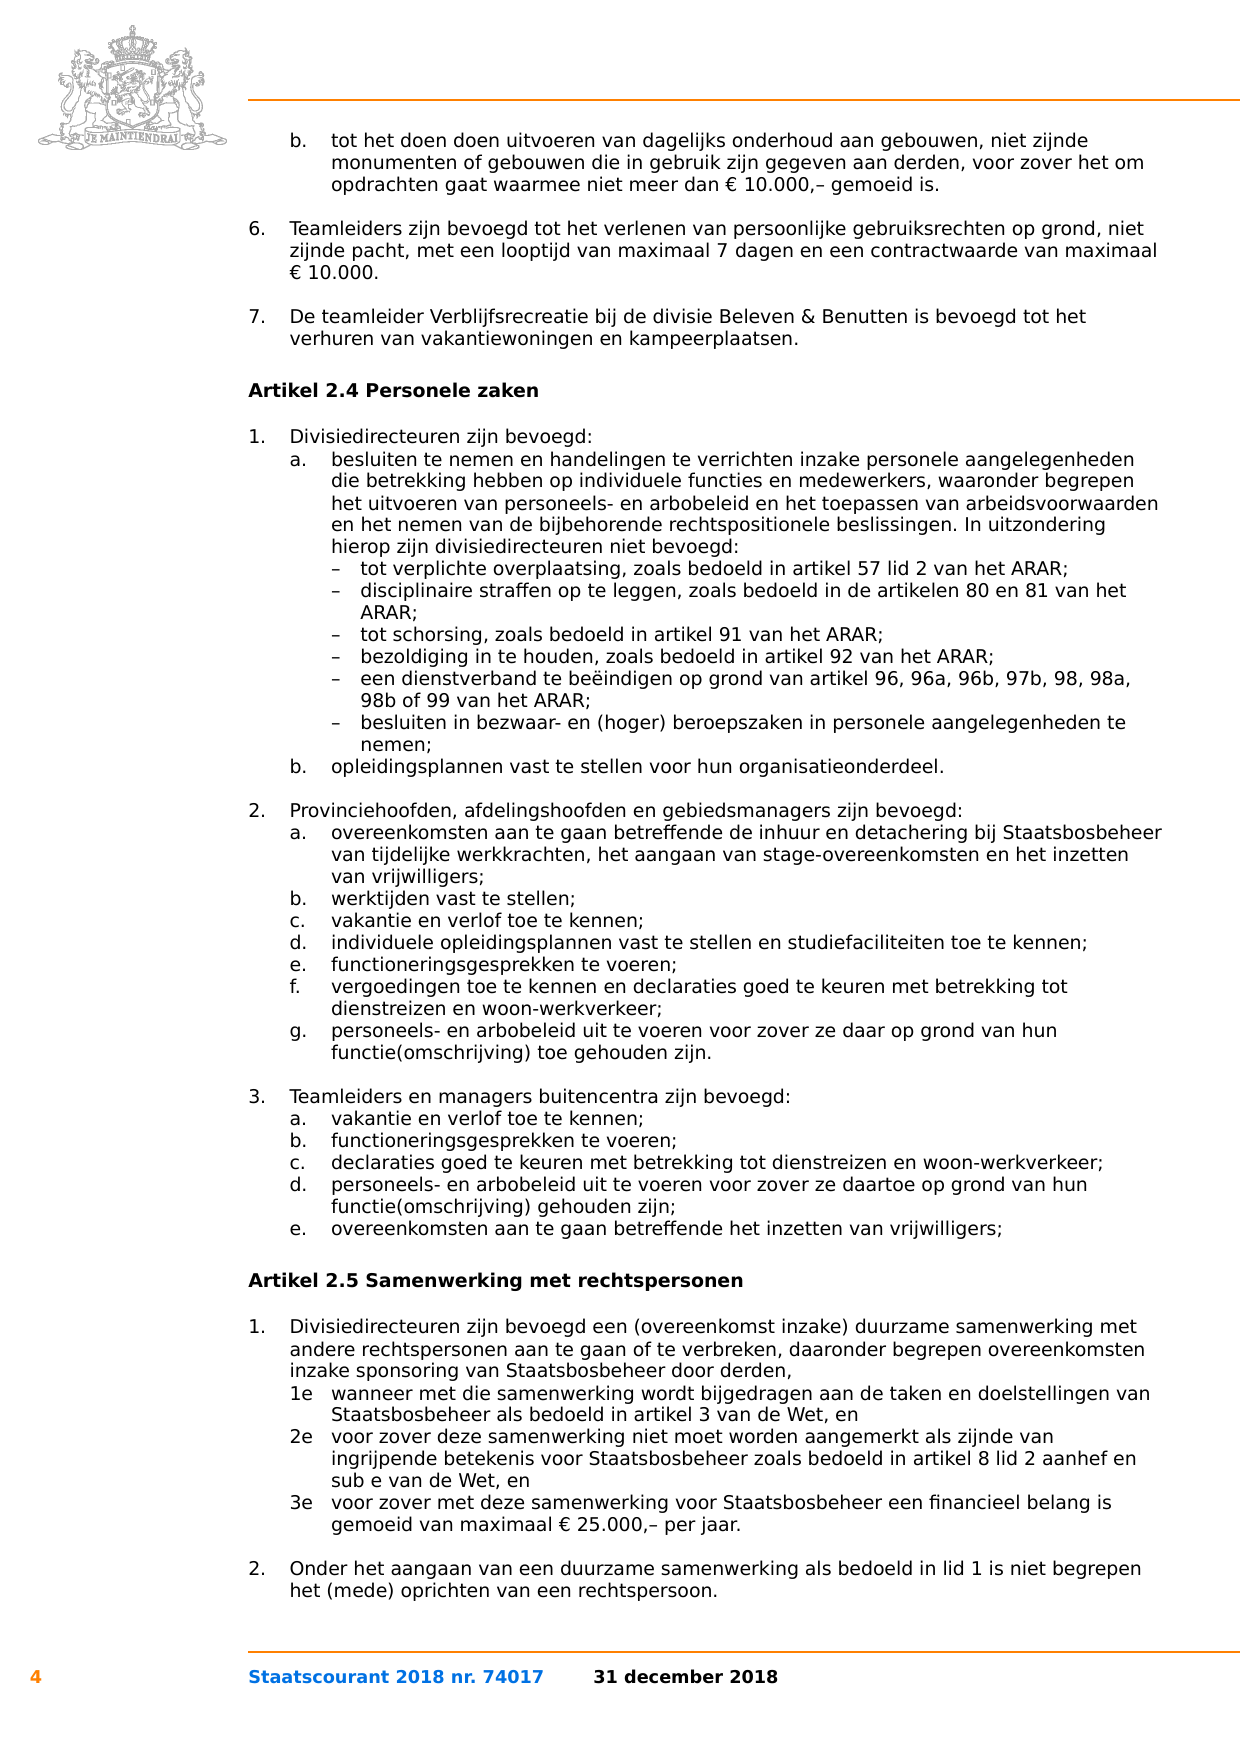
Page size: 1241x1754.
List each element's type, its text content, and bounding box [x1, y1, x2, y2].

text 1. Divisiedirecteuren zijn bevoegd een (overeenkomst inzake) duurzame samenwerking met andere rechtspersonen aan te gaan of te verbreken, daaronder begrepen overeenkomsten inzake sponsoring van Staatsbosbeheer door derden, [248, 1316, 1163, 1382]
text a. overeenkomsten aan te gaan betreffende de inhuur en detachering bij Staatsbosbeheer van tijdelijke werkkrachten, het aangaan van stage-overeenkomsten en het inzetten van vrijwilligers; [289, 822, 1163, 888]
text 1. Divisiedirecteuren zijn bevoegd: [248, 426, 1163, 448]
text 3. Teamleiders en managers buitencentra zijn bevoegd: [248, 1086, 1163, 1108]
text 7. De teamleider Verblijfsrecreatie bij de divisie Beleven & Benutten is bevoegd tot het verhuren van vakantiewoningen en kampeerplaatsen. [248, 306, 1163, 349]
text c. declaraties goed te keuren met betrekking tot dienstreizen en woon-werkverkeer; [289, 1152, 1163, 1173]
text b. opleidingsplannen vast te stellen voor hun organisatieonderdeel. [289, 756, 1163, 778]
text – tot verplichte overplaatsing, zoals bedoeld in artikel 57 lid 2 van het ARAR; [331, 558, 1163, 580]
picture [38, 25, 227, 150]
text e. overeenkomsten aan te gaan betreffende het inzetten van vrijwilligers; [289, 1217, 1163, 1239]
text 3e voor zover met deze samenwerking voor Staatsbosbeheer een financieel belang is gemoeid van maximaal € 25.000,– per jaar. [289, 1492, 1163, 1536]
text b. functioneringsgesprekken te voeren; [289, 1129, 1163, 1152]
text c. vakantie en verlof toe te kennen; [289, 910, 1163, 932]
text – tot schorsing, zoals bedoeld in artikel 91 van het ARAR; [331, 624, 1163, 646]
subtitle Artikel 2.5 Samenwerking met rechtspersonen [248, 1269, 1163, 1291]
text g. personeels- en arbobeleid uit te voeren voor zover ze daar op grond van hun functie(omschrijving) toe gehouden zijn. [289, 1020, 1163, 1064]
text a. besluiten te nemen en handelingen te verrichten inzake personele aangelegenheden die betrekking hebben op individuele functies en medewerkers, waaronder begrepen het uitvoeren van personeels- en arbobeleid en het toepassen van arbeidsvoorwaarden en het nemen van de bijbehorende rechtspositionele beslissingen. In uitzondering hierop zijn divisiedirecteuren niet bevoegd: [289, 448, 1163, 558]
text 2e voor zover deze samenwerking niet moet worden aangemerkt als zijnde van ingrijpende betekenis voor Staatsbosbeheer zoals bedoeld in artikel 8 lid 2 aanhef en sub e van de Wet, en [289, 1426, 1163, 1492]
text d. personeels- en arbobeleid uit te voeren voor zover ze daartoe op grond van hun functie(omschrijving) gehouden zijn; [289, 1173, 1163, 1217]
text 1e wanneer met die samenwerking wordt bijgedragen aan de taken en doelstellingen van Staatsbosbeheer als bedoeld in artikel 3 van de Wet, en [289, 1382, 1163, 1426]
text 2. Onder het aangaan van een duurzame samenwerking als bedoeld in lid 1 is niet begrepen het (mede) oprichten van een rechtspersoon. [248, 1558, 1163, 1602]
text – besluiten in bezwaar- en (hoger) beroepszaken in personele aangelegenheden te nemen; [331, 712, 1163, 756]
text 6. Teamleiders zijn bevoegd tot het verlenen van persoonlijke gebruiksrechten op grond, niet zijnde pacht, met een looptijd van maximaal 7 dagen en een contractwaarde van maximaal € 10.000. [248, 218, 1163, 284]
subtitle Artikel 2.4 Personele zaken [248, 379, 1163, 401]
text b. tot het doen doen uitvoeren van dagelijks onderhoud aan gebouwen, niet zijnde monumenten of gebouwen die in gebruik zijn gegeven aan derden, voor zover het om opdrachten gaat waarmee niet meer dan € 10.000,– gemoeid is. [289, 130, 1163, 196]
text e. functioneringsgesprekken te voeren; [289, 954, 1163, 976]
text d. individuele opleidingsplannen vast te stellen en studiefaciliteiten toe te kennen; [289, 932, 1163, 954]
text – disciplinaire straffen op te leggen, zoals bedoeld in de artikelen 80 en 81 van het ARAR; [331, 580, 1163, 624]
text f. vergoedingen toe te kennen en declaraties goed te keuren met betrekking tot dienstreizen en woon-werkverkeer; [289, 976, 1163, 1020]
text b. werktijden vast te stellen; [289, 888, 1163, 910]
text – een dienstverband te beëindigen op grond van artikel 96, 96a, 96b, 97b, 98, 98a, 98b of 99 van het ARAR; [331, 668, 1163, 712]
text – bezoldiging in te houden, zoals bedoeld in artikel 92 van het ARAR; [331, 646, 1163, 668]
text 2. Provinciehoofden, afdelingshoofden en gebiedsmanagers zijn bevoegd: [248, 800, 1163, 822]
text a. vakantie en verlof toe te kennen; [289, 1108, 1163, 1129]
